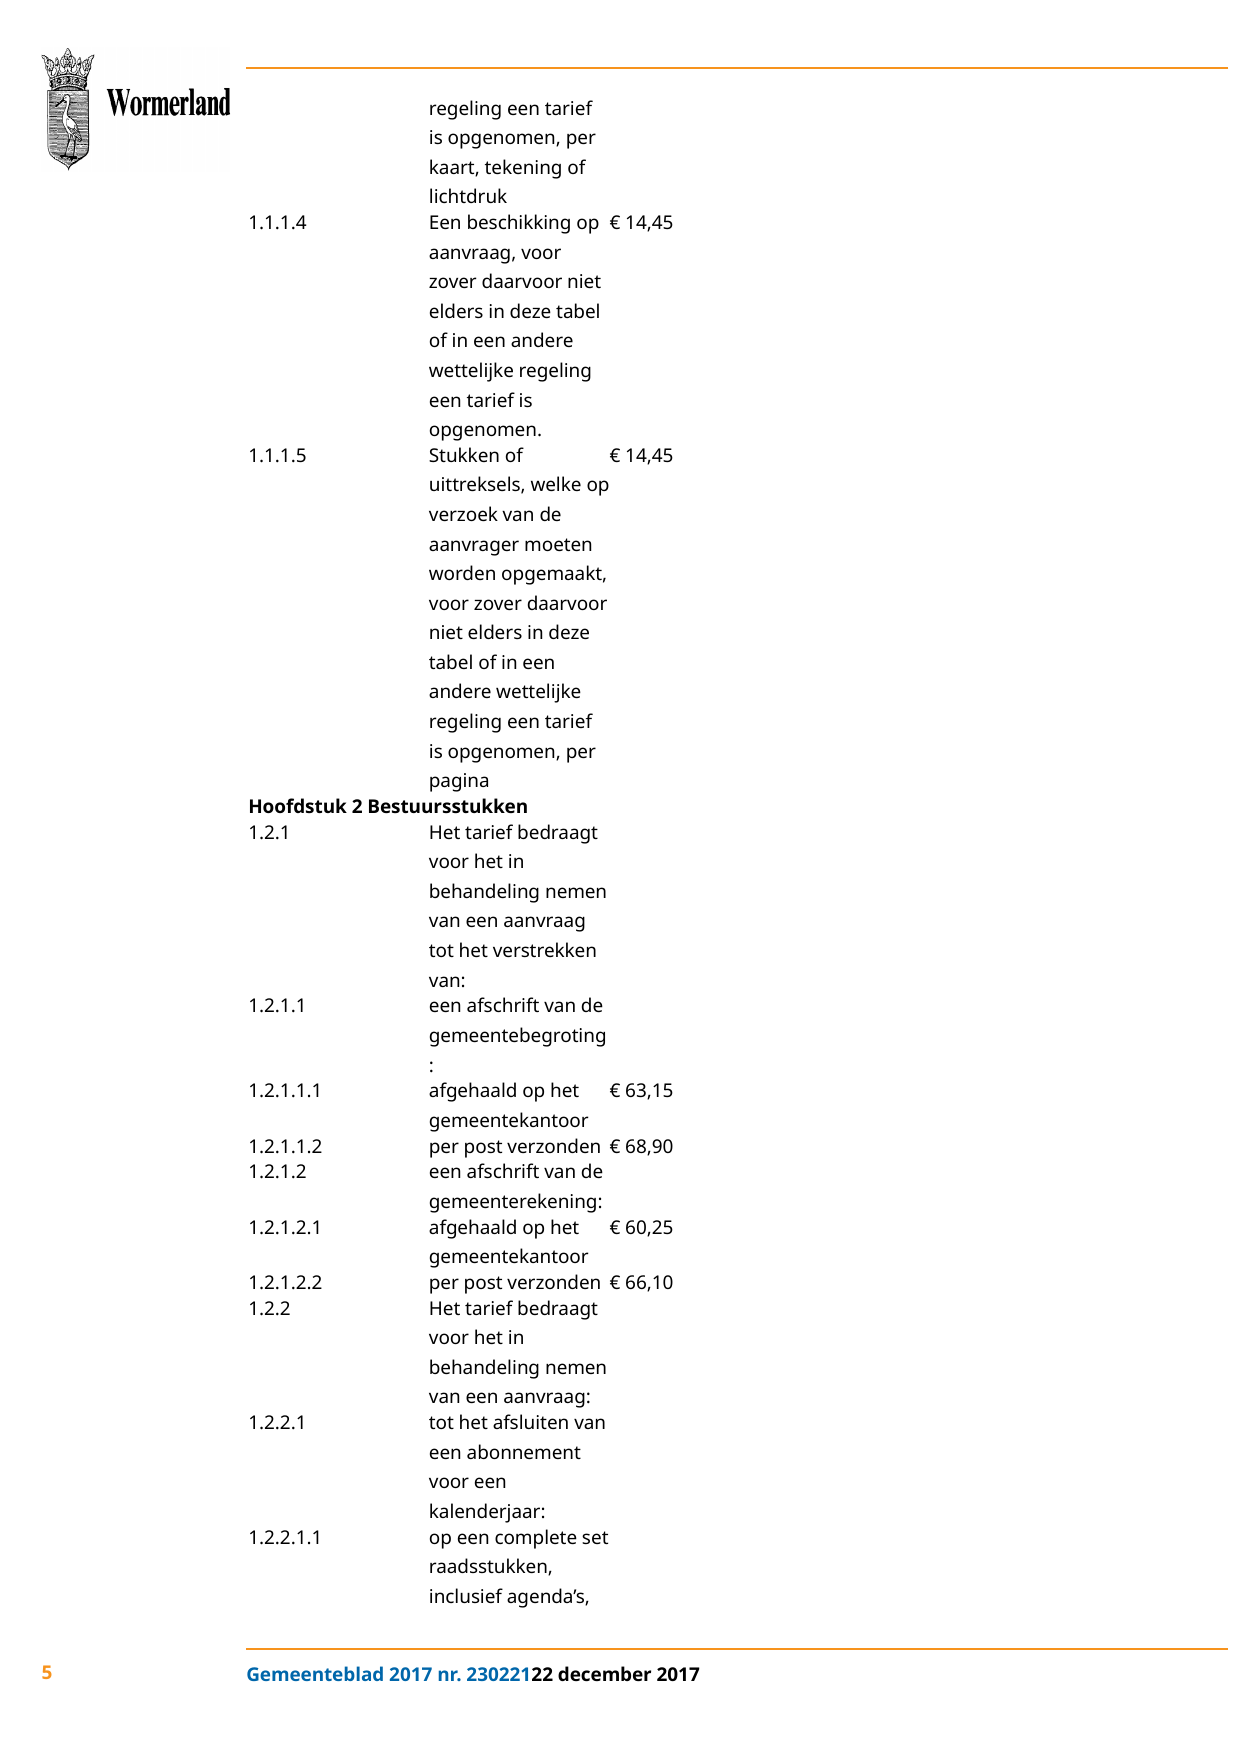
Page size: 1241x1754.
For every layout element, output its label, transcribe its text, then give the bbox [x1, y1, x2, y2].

table_cell 1.2.1.2 [248, 1159, 429, 1214]
table_cell € 14,45 [609, 209, 790, 442]
table_cell € 66,10 [609, 1269, 790, 1295]
table_cell [609, 993, 790, 1077]
table_cell Het tarief bedraagt voor het in behandeling nemen van een aanvraag: [429, 1295, 609, 1409]
table_cell [609, 95, 790, 209]
table_cell op een complete set raadsstukken, inclusief agenda’s, [429, 1524, 609, 1609]
table_cell per post verzonden [429, 1133, 609, 1158]
table_cell € 63,15 [609, 1078, 790, 1133]
table_cell € 68,90 [609, 1133, 790, 1158]
table_cell 1.2.2 [248, 1295, 429, 1409]
table_cell Hoofdstuk 2 Bestuursstukken [248, 793, 790, 819]
table_cell [609, 1524, 790, 1609]
table_cell Een beschikking op aanvraag, voor zover daarvoor niet elders in deze tabel of in een andere wettelijke regeling een tarief is opgenomen. [429, 209, 609, 442]
table_cell een afschrift van de gemeentebegroting: [429, 993, 609, 1077]
table_cell 1.2.1.1.2 [248, 1133, 429, 1158]
table_cell 1.2.1 [248, 819, 429, 993]
table_cell € 14,45 [609, 442, 790, 793]
table_cell 1.2.2.1 [248, 1409, 429, 1524]
table_cell afgehaald op het gemeentekantoor [429, 1078, 609, 1133]
table_cell € 60,25 [609, 1214, 790, 1269]
table_cell tot het afsluiten van een abonnement voor een kalenderjaar: [429, 1409, 609, 1524]
table_cell regeling een tarief is opgenomen, per kaart, tekening of lichtdruk [429, 95, 609, 209]
table_cell [609, 819, 790, 993]
table_cell 1.2.1.2.1 [248, 1214, 429, 1269]
table_cell [609, 1159, 790, 1214]
table_cell 1.2.1.2.2 [248, 1269, 429, 1295]
table_cell [609, 1409, 790, 1524]
table_cell [248, 95, 429, 209]
table_cell een afschrift van de gemeenterekening: [429, 1159, 609, 1214]
table_cell 1.2.2.1.1 [248, 1524, 429, 1609]
table_cell per post verzonden [429, 1269, 609, 1295]
table_cell 1.2.1.1.1 [248, 1078, 429, 1133]
table_cell Stukken of uittreksels, welke op verzoek van de aanvrager moeten worden opgemaakt, voor zover daarvoor niet elders in deze tabel of in een andere wettelijke regeling een tarief is opgenomen, per pagina [429, 442, 609, 793]
table_cell 1.1.1.4 [248, 209, 429, 442]
table_cell afgehaald op het gemeentekantoor [429, 1214, 609, 1269]
table_cell [609, 1295, 790, 1409]
table_cell 1.2.1.1 [248, 993, 429, 1077]
table_cell Het tarief bedraagt voor het in behandeling nemen van een aanvraag tot het verstrekken van: [429, 819, 609, 993]
table_cell 1.1.1.5 [248, 442, 429, 793]
picture [41, 47, 231, 172]
